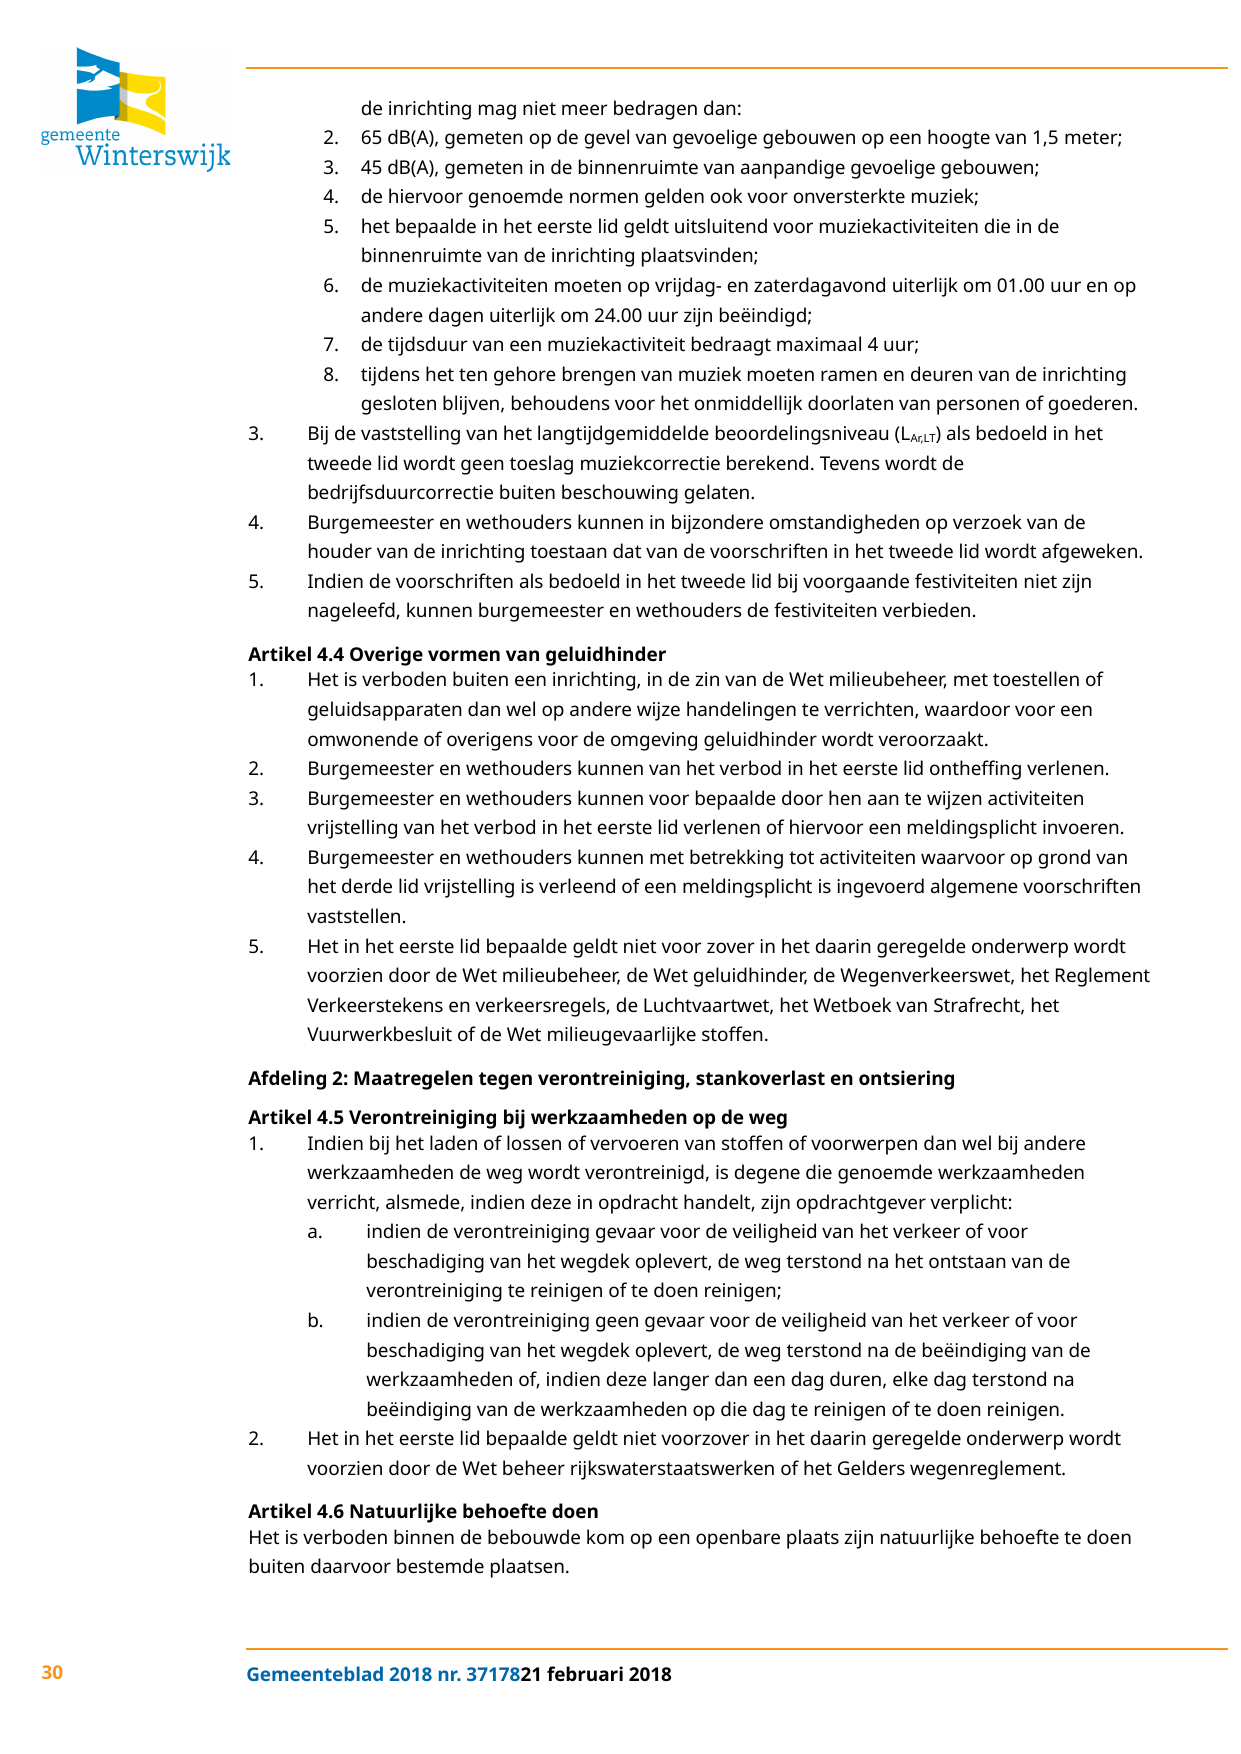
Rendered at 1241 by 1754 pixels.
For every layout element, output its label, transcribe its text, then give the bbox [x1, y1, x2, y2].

list tijdens het ten gehore brengen van muziek moeten ramen en deuren van de inrichting gesloten blijven, behoudens voor het onmiddellijk doorlaten van personen of goederen. [323, 361, 1152, 416]
list Burgemeester en wethouders kunnen met betrekking tot activiteiten waarvoor op grond van het derde lid vrijstelling is verleend of een meldingsplicht is ingevoerd algemene voorschriften vaststellen. [248, 844, 1152, 929]
text Artikel 4.6 Natuurlijke behoefte doen [248, 1498, 1152, 1524]
list Indien de voorschriften als bedoeld in het tweede lid bij voorgaande festiviteiten niet zijn nageleefd, kunnen burgemeester en wethouders de festiviteiten verbieden. [248, 568, 1152, 623]
list het bepaalde in het eerste lid geldt uitsluitend voor muziekactiviteiten die in de binnenruimte van de inrichting plaatsvinden; [323, 213, 1152, 268]
picture [225, 153, 231, 162]
text Afdeling 2: Maatregelen tegen verontreiniging, stankoverlast en ontsiering [248, 1065, 1152, 1090]
list Het in het eerste lid bepaalde geldt niet voorzover in het daarin geregelde onderwerp wordt voorzien door de Wet beheer rijkswaterstaatswerken of het Gelders wegenreglement. [248, 1426, 1152, 1481]
list indien de verontreiniging gevaar voor de veiligheid van het verkeer of voor beschadiging van het wegdek oplevert, de weg terstond na het ontstaan van de verontreiniging te reinigen of te doen reinigen; [307, 1218, 1152, 1303]
list Het in het eerste lid bepaalde geldt niet voor zover in het daarin geregelde onderwerp wordt voorzien door de Wet milieubeheer, de Wet geluidhinder, de Wegenverkeerswet, het Reglement Verkeerstekens en verkeersregels, de Luchtvaartwet, het Wetboek van Strafrecht, het Vuurwerkbesluit of de Wet milieugevaarlijke stoffen. [248, 933, 1152, 1047]
list indien de verontreiniging geen gevaar voor de veiligheid van het verkeer of voor beschadiging van het wegdek oplevert, de weg terstond na de beëindiging van de werkzaamheden of, indien deze langer dan een dag duren, elke dag terstond na beëindiging van de werkzaamheden op die dag te reinigen of te doen reinigen. [307, 1307, 1152, 1422]
list de hiervoor genoemde normen gelden ook voor onversterkte muziek; [323, 183, 1152, 209]
list Bij de vaststelling van het langtijdgemiddelde beoordelingsniveau (LAr,LT) als bedoeld in het tweede lid wordt geen toeslag muziekcorrectie berekend. Tevens wordt de bedrijfsduurcorrectie buiten beschouwing gelaten. [248, 420, 1152, 505]
text Artikel 4.5 Verontreiniging bij werkzaamheden op de weg [248, 1104, 1152, 1130]
list de tijdsduur van een muziekactiviteit bedraagt maximaal 4 uur; [323, 331, 1152, 357]
list Burgemeester en wethouders kunnen in bijzondere omstandigheden op verzoek van de houder van de inrichting toestaan dat van de voorschriften in het tweede lid wordt afgeweken. [248, 509, 1152, 564]
text Het is verboden binnen de bebouwde kom op een openbare plaats zijn natuurlijke behoefte te doen buiten daarvoor bestemde plaatsen. [248, 1524, 1152, 1579]
list 45 dB(A), gemeten in de binnenruimte van aanpandige gevoelige gebouwen; [323, 154, 1152, 180]
list Burgemeester en wethouders kunnen voor bepaalde door hen aan te wijzen activiteiten vrijstelling van het verbod in het eerste lid verlenen of hiervoor een meldingsplicht invoeren. [248, 785, 1152, 840]
list de inrichting mag niet meer bedragen dan: [323, 95, 1152, 121]
list de muziekactiviteiten moeten op vrijdag- en zaterdagavond uiterlijk om 01.00 uur en op andere dagen uiterlijk om 24.00 uur zijn beëindigd; [323, 272, 1152, 328]
list Indien bij het laden of lossen of vervoeren van stoffen of voorwerpen dan wel bij andere werkzaamheden de weg wordt verontreinigd, is degene die genoemde werkzaamheden verricht, alsmede, indien deze in opdracht handelt, zijn opdrachtgever verplicht: [248, 1130, 1152, 1214]
list 65 dB(A), gemeten op de gevel van gevoelige gebouwen op een hoogte van 1,5 meter; [323, 124, 1152, 150]
list Het is verboden buiten een inrichting, in de zin van de Wet milieubeheer, met toestellen of geluidsapparaten dan wel op andere wijze handelingen te verrichten, waardoor voor een omwonende of overigens voor de omgeving geluidhinder wordt veroorzaakt. [248, 667, 1152, 751]
list Burgemeester en wethouders kunnen van het verbod in het eerste lid ontheffing verlenen. [248, 755, 1152, 781]
picture [41, 47, 231, 172]
text Artikel 4.4 Overige vormen van geluidhinder [248, 641, 1152, 667]
